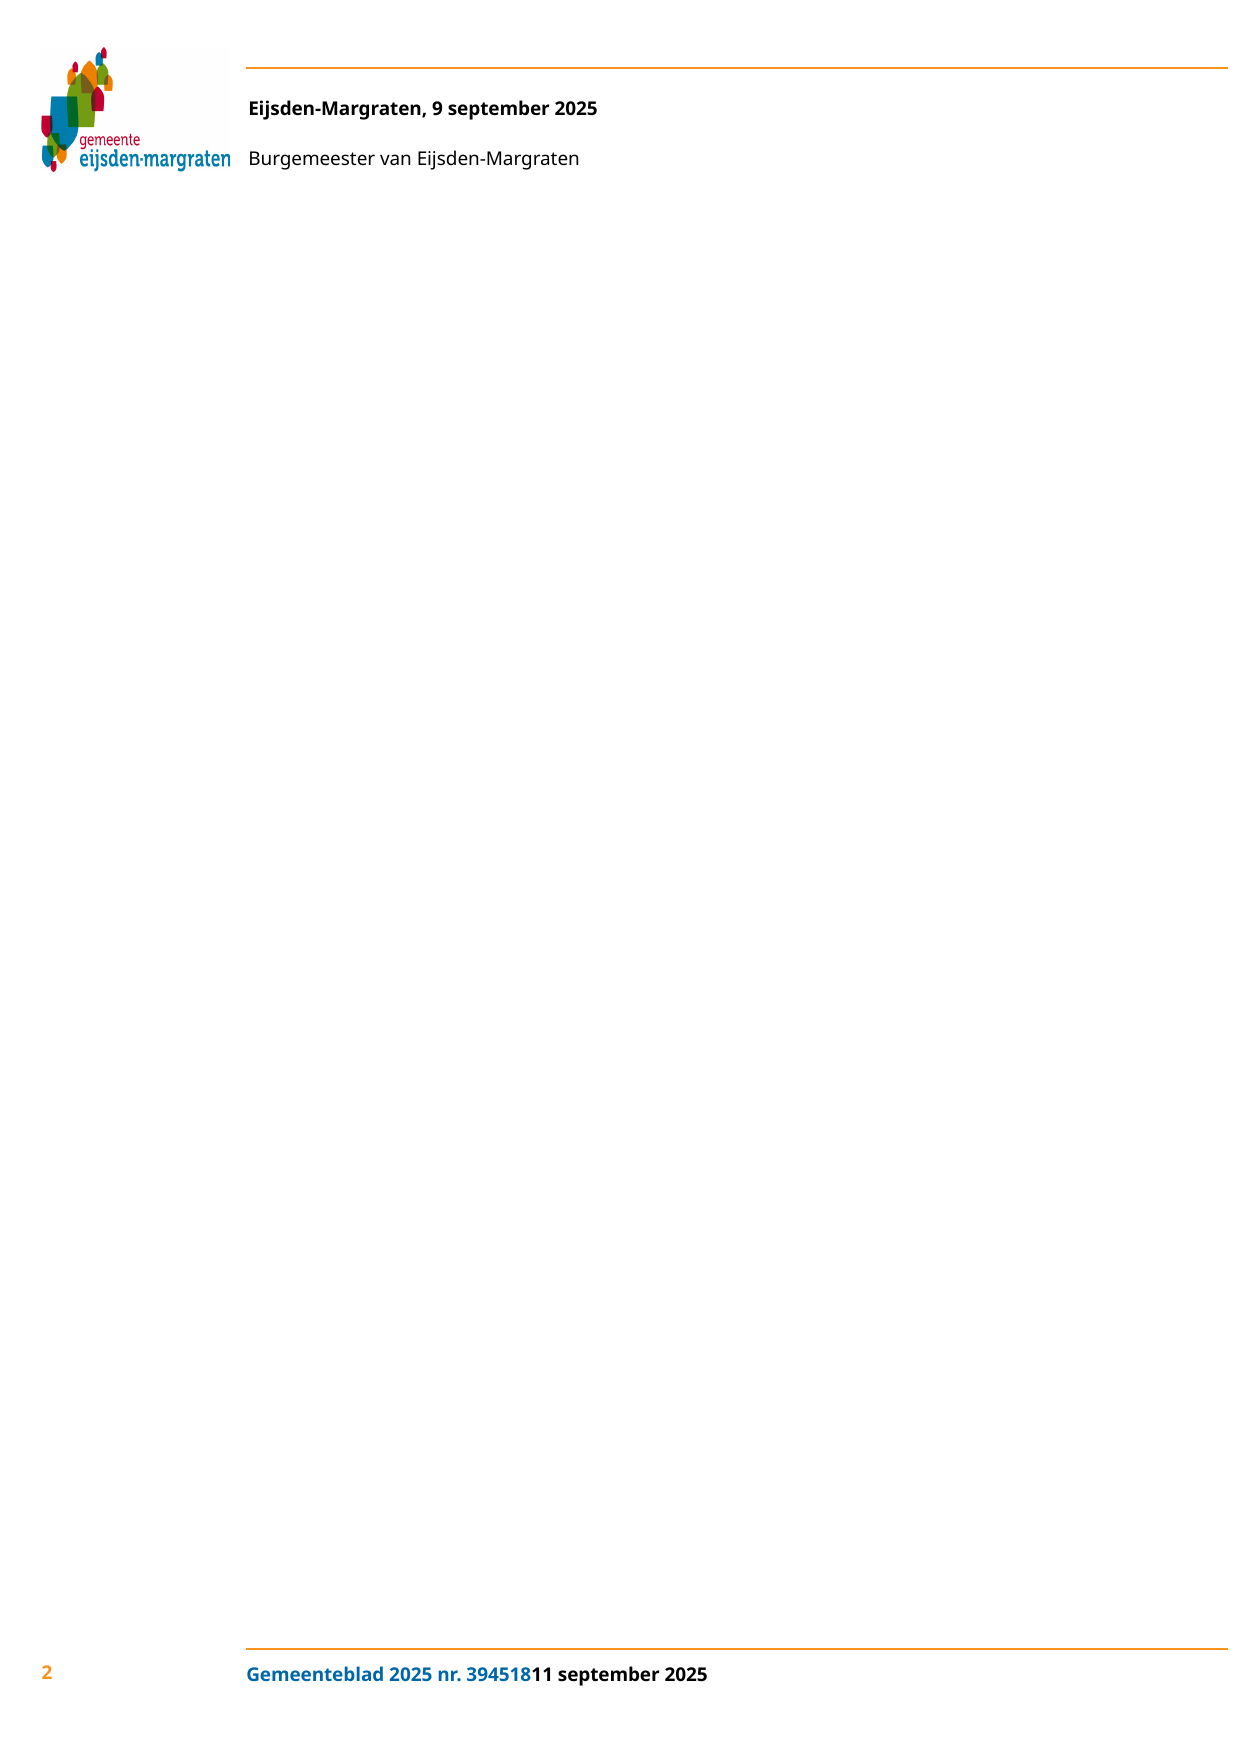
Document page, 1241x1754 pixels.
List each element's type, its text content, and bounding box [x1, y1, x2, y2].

text Burgemeester van Eijsden-Margraten [248, 145, 1152, 171]
picture [41, 47, 231, 172]
text Eijsden-Margraten, 9 september 2025 [248, 95, 1152, 121]
